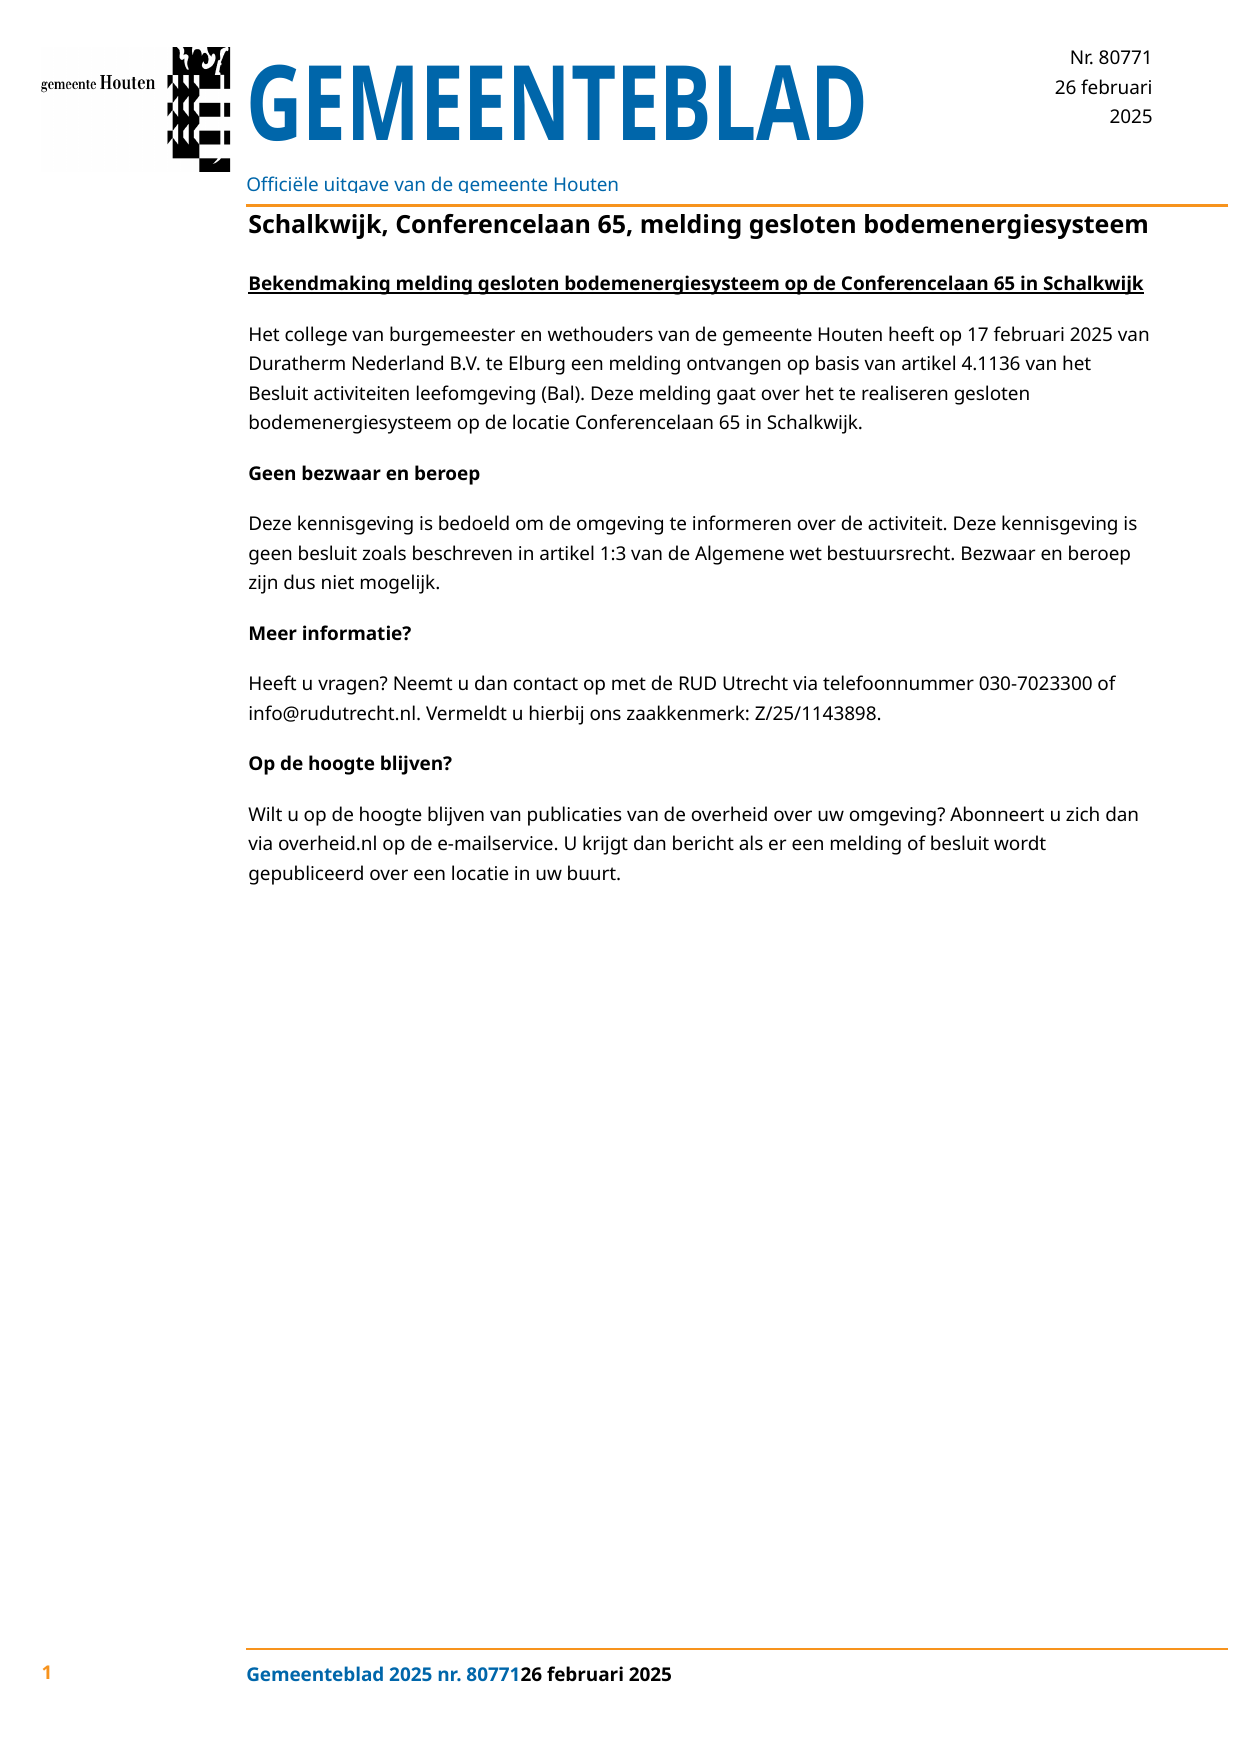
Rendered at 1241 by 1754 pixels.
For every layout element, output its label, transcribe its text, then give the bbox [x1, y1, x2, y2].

text Schalkwijk, Conferencelaan 65, melding gesloten bodemenergiesysteem [248, 207, 1152, 241]
text Geen bezwaar en beroep [248, 460, 1152, 486]
text Meer informatie? [248, 620, 1152, 646]
text Heeft u vragen? Neemt u dan contact op met de RUD Utrecht via telefoonnummer 030-7023300 of info@rudutrecht.nl. Vermeldt u hierbij ons zaakkenmerk: Z/25/1143898. [248, 670, 1152, 726]
picture [41, 47, 231, 172]
text Deze kennisgeving is bedoeld om de omgeving te informeren over de activiteit. Deze kennisgeving is geen besluit zoals beschreven in artikel 1:3 van de Algemene wet bestuursrecht. Bezwaar en beroep zijn dus niet mogelijk. [248, 510, 1152, 595]
text Wilt u op de hoogte blijven van publicaties van de overheid over uw omgeving? Abonneert u zich dan via overheid.nl op de e-mailservice. U krijgt dan bericht als er een melding of besluit wordt gepubliceerd over een locatie in uw buurt. [248, 801, 1152, 886]
text Op de hoogte blijven? [248, 750, 1152, 776]
text Het college van burgemeester en wethouders van de gemeente Houten heeft op 17 februari 2025 van Duratherm Nederland B.V. te Elburg een melding ontvangen op basis van artikel 4.1136 van het Besluit activiteiten leefomgeving (Bal). Deze melding gaat over het te realiseren gesloten bodemenergiesysteem op de locatie Conferencelaan 65 in Schalkwijk. [248, 321, 1152, 435]
text Bekendmaking melding gesloten bodemenergiesysteem op de Conferencelaan 65 in Schalkwijk [248, 270, 1152, 296]
